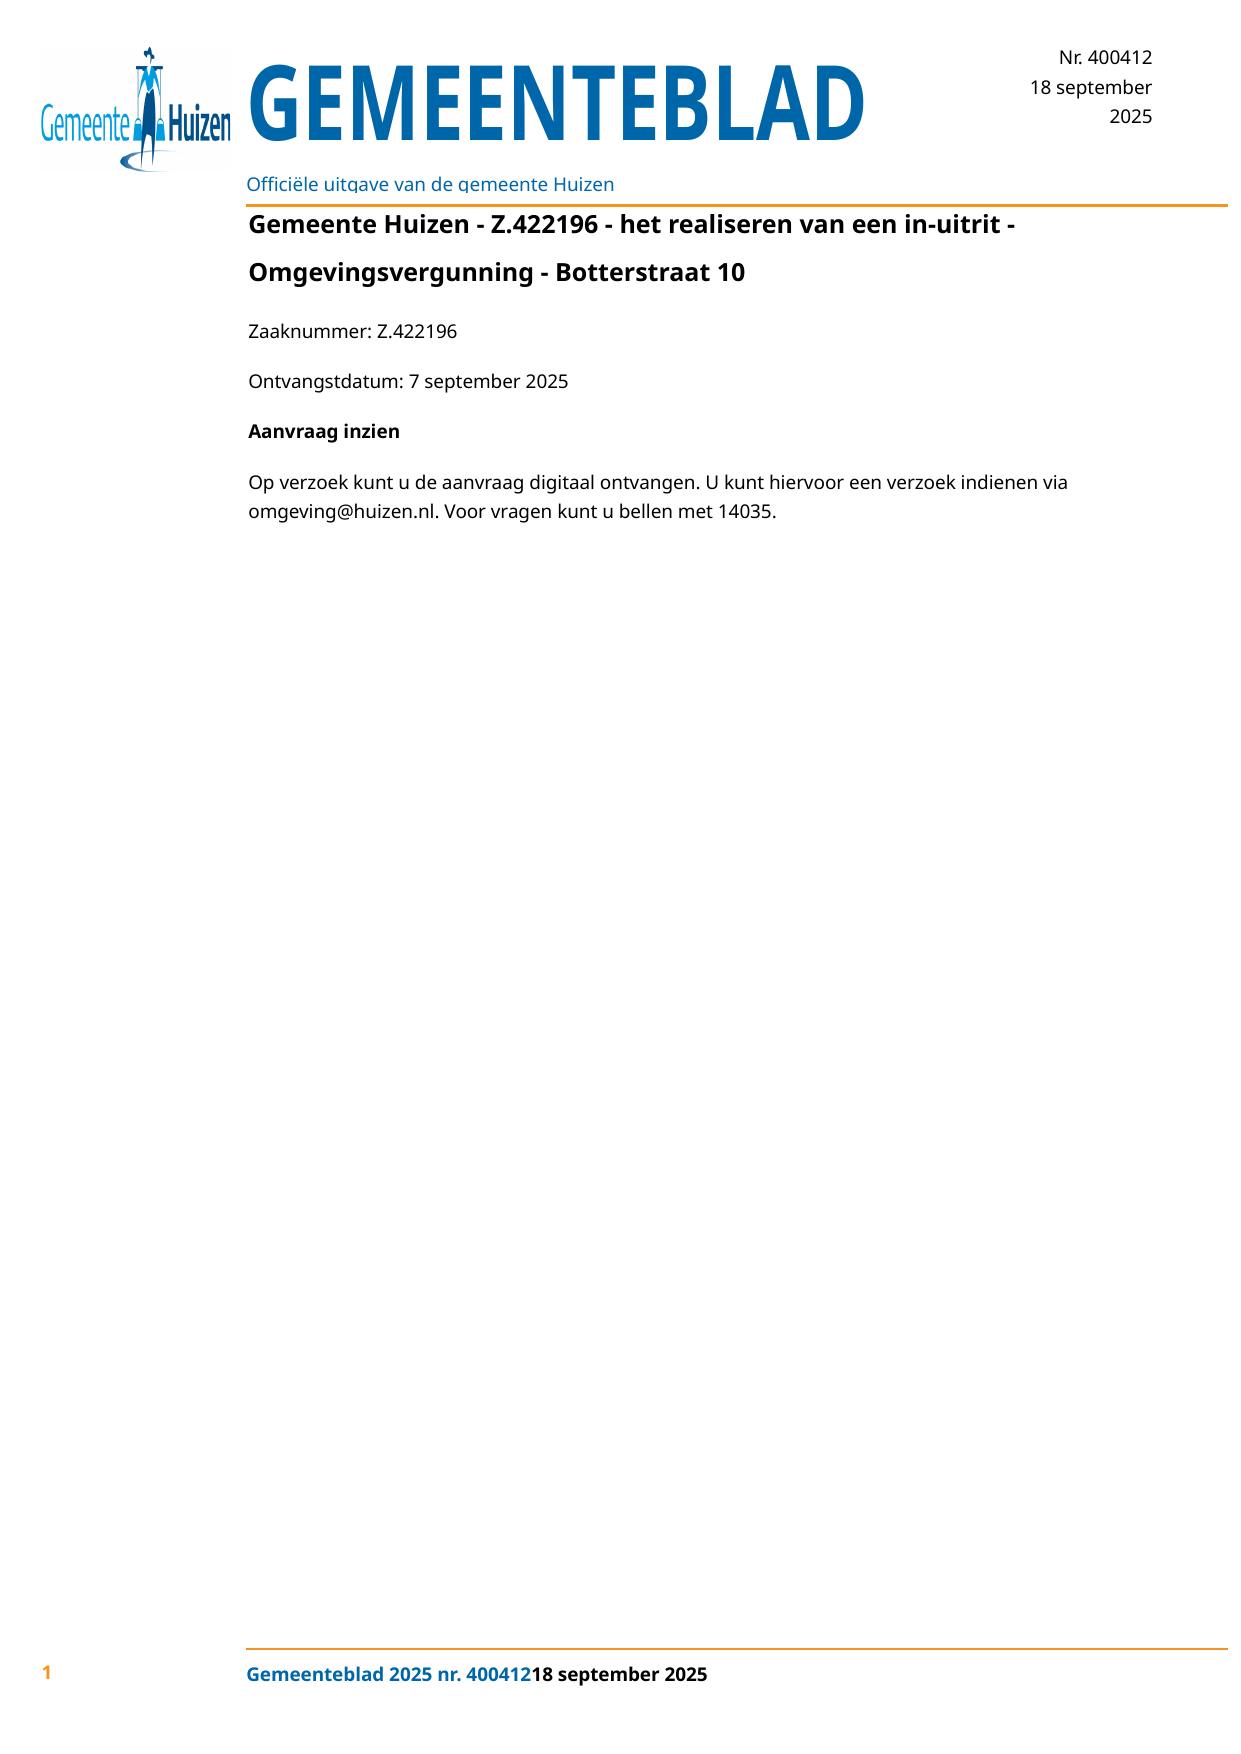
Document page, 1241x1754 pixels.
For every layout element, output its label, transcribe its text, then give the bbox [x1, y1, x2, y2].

text Op verzoek kunt u de aanvraag digitaal ontvangen. U kunt hiervoor een verzoek indienen via omgeving@huizen.nl. Voor vragen kunt u bellen met 14035. [248, 469, 1152, 524]
text Ontvangstdatum: 7 september 2025 [248, 368, 1152, 394]
text Aanvraag inzien [248, 419, 1152, 444]
text Gemeente Huizen - Z.422196 - het realiseren van een in-uitrit - Omgevingsvergunning - Botterstraat 10 [248, 207, 1152, 288]
text Zaaknummer: Z.422196 [248, 318, 1152, 344]
picture [41, 47, 231, 172]
